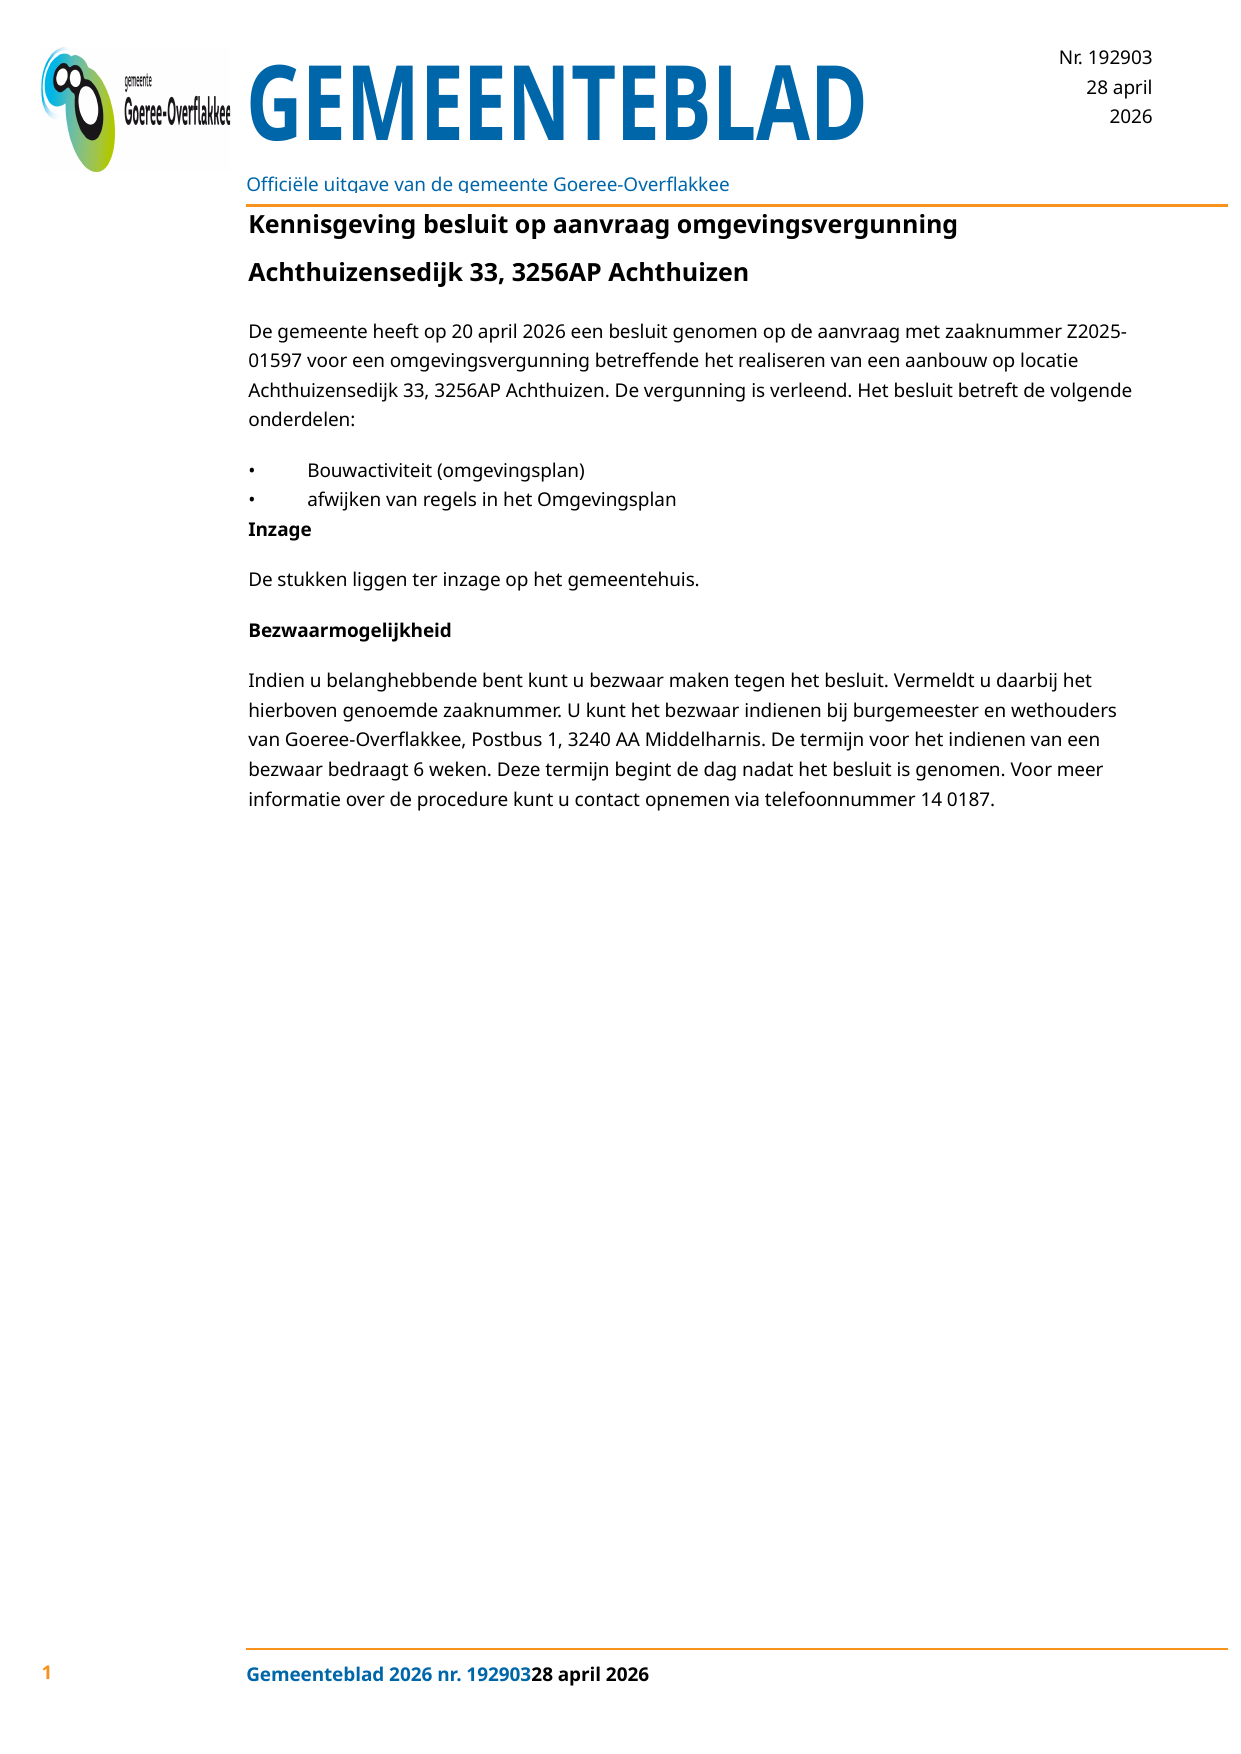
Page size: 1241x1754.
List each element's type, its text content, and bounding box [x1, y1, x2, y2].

text Inzage [248, 516, 1152, 542]
list Bouwactiviteit (omgevingsplan) [248, 457, 1152, 483]
text De stukken liggen ter inzage op het gemeentehuis. [248, 567, 1152, 592]
text Kennisgeving besluit op aanvraag omgevingsvergunning Achthuizensedijk 33, 3256AP Achthuizen [248, 207, 1152, 288]
text De gemeente heeft op 20 april 2026 een besluit genomen op de aanvraag met zaaknummer Z2025-01597 voor een omgevingsvergunning betreffende het realiseren van een aanbouw op locatie Achthuizensedijk 33, 3256AP Achthuizen. De vergunning is verleend. Het besluit betreft de volgende onderdelen: [248, 318, 1152, 432]
list afwijken van regels in het Omgevingsplan [248, 487, 1152, 512]
text Bezwaarmogelijkheid [248, 617, 1152, 643]
text Indien u belanghebbende bent kunt u bezwaar maken tegen het besluit. Vermeldt u daarbij het hierboven genoemde zaaknummer. U kunt het bezwaar indienen bij burgemeester en wethouders van Goeree-Overflakkee, Postbus 1, 3240 AA Middelharnis. De termijn voor het indienen van een bezwaar bedraagt 6 weken. Deze termijn begint de dag nadat het besluit is genomen. Voor meer informatie over de procedure kunt u contact opnemen via telefoonnummer 14 0187. [248, 667, 1152, 812]
picture [41, 47, 231, 172]
